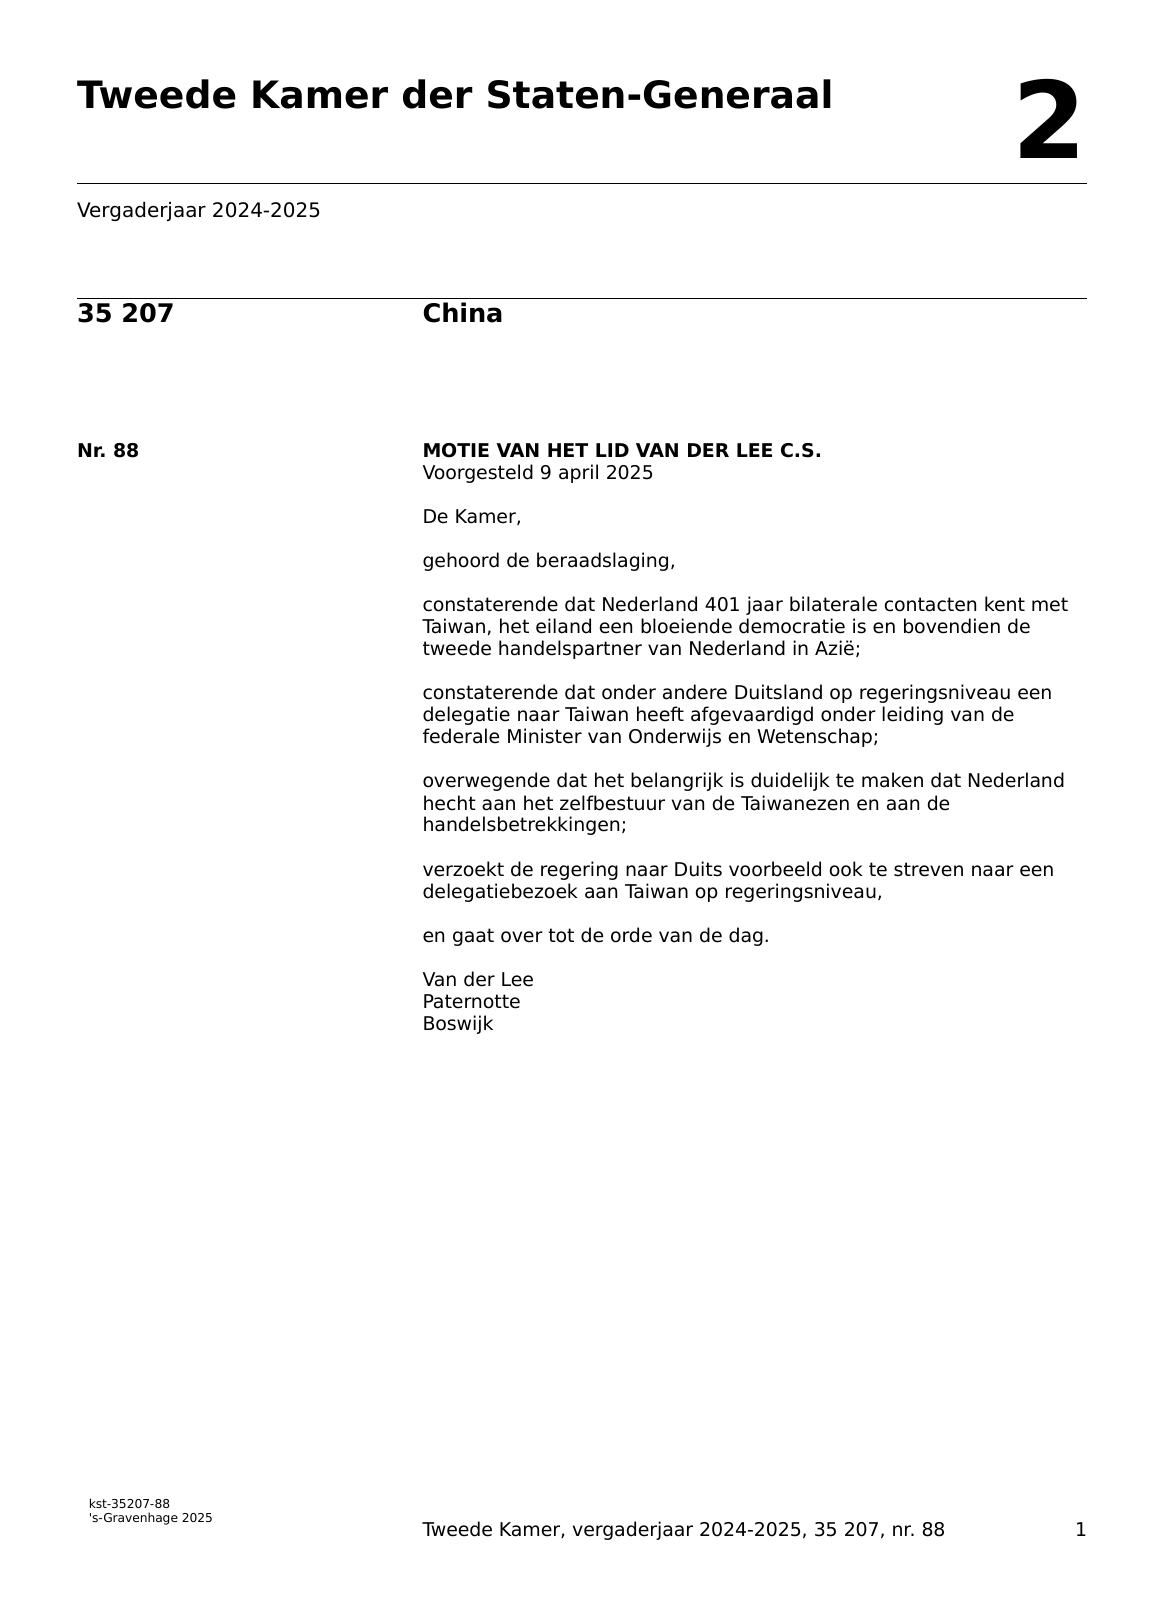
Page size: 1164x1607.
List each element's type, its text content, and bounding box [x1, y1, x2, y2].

text gehoord de beraadslaging, [422, 550, 1087, 572]
text De Kamer, [422, 506, 1087, 528]
text overwegende dat het belangrijk is duidelijk te maken dat Nederland hecht aan het zelfbestuur van de Taiwanezen en aan de handelsbetrekkingen; [422, 770, 1087, 836]
text kst-35207-88 [88, 1497, 323, 1511]
subtitle 35 207 China [77, 299, 1087, 329]
table_cell Vergaderjaar 2024-2025 [77, 184, 1087, 298]
text 's-Gravenhage 2025 [88, 1511, 323, 1525]
subtitle Nr. 88 MOTIE VAN HET LID VAN DER LEE C.S. [77, 440, 1087, 462]
table_header 2 [886, 59, 1087, 183]
text constaterende dat Nederland 401 jaar bilaterale contacten kent met Taiwan, het eiland een bloeiende democratie is en bovendien de tweede handelspartner van Nederland in Azië; [422, 594, 1087, 660]
table_header Tweede Kamer der Staten-Generaal [77, 59, 886, 183]
text Boswijk [422, 1013, 1087, 1035]
text Van der Lee [422, 969, 1087, 991]
text constaterende dat onder andere Duitsland op regeringsniveau een delegatie naar Taiwan heeft afgevaardigd onder leiding van de federale Minister van Onderwijs en Wetenschap; [422, 682, 1087, 748]
text Voorgesteld 9 april 2025 [422, 462, 1087, 484]
text Paternotte [422, 991, 1087, 1013]
text verzoekt de regering naar Duits voorbeeld ook te streven naar een delegatiebezoek aan Taiwan op regeringsniveau, [422, 858, 1087, 902]
text en gaat over tot de orde van de dag. [422, 925, 1087, 947]
